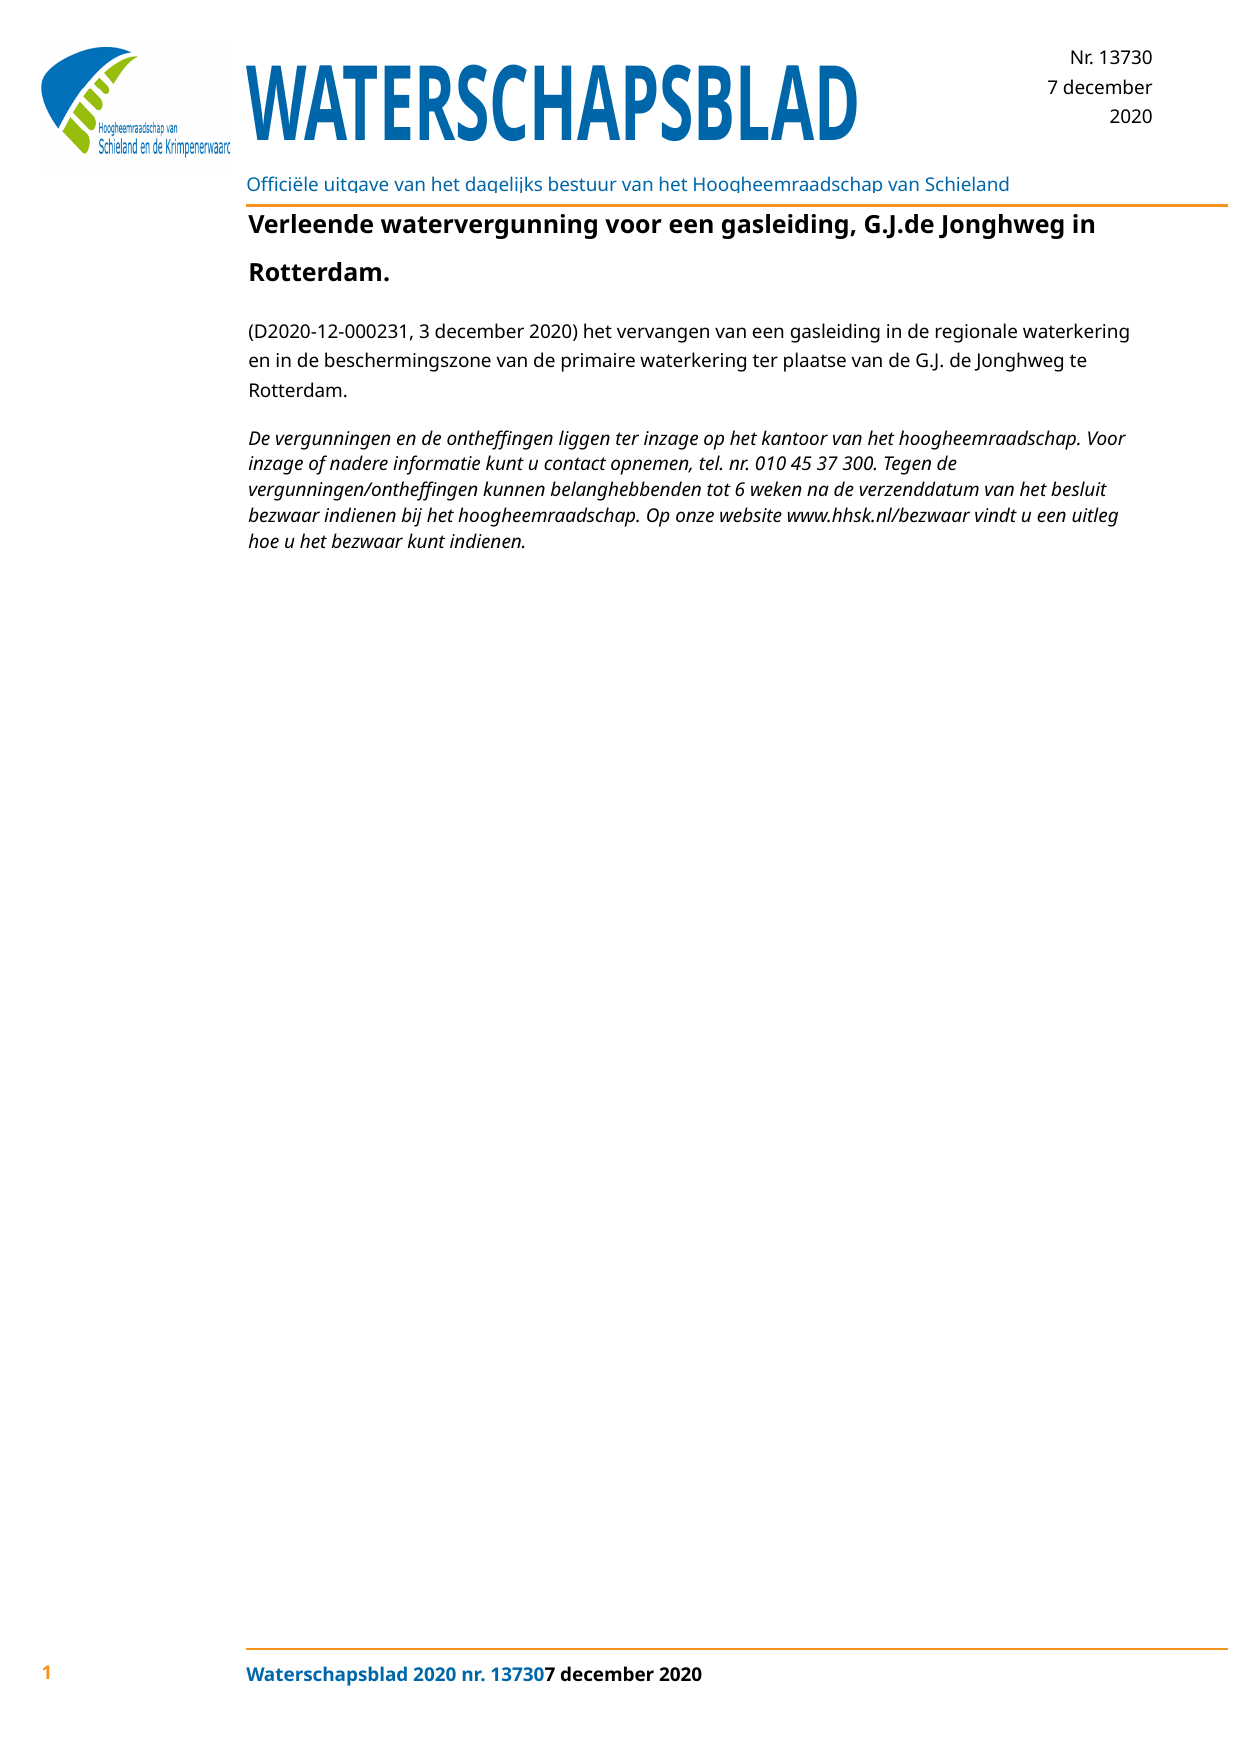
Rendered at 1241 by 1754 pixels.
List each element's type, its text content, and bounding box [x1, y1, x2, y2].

picture [41, 47, 231, 172]
text (D2020-12-000231, 3 december 2020) het vervangen van een gasleiding in de regionale waterkering en in de beschermingszone van de primaire waterkering ter plaatse van de G.J. de Jonghweg te Rotterdam. [248, 318, 1152, 403]
text De vergunningen en de ontheffingen liggen ter inzage op het kantoor van het hoogheemraadschap. Voor inzage of nadere informatie kunt u contact opnemen, tel. nr. 010 45 37 300. Tegen de vergunningen/ontheffingen kunnen belanghebbenden tot 6 weken na de verzenddatum van het besluit bezwaar indienen bij het hoogheemraadschap. Op onze website www.hhsk.nl/bezwaar vindt u een uitleg hoe u het bezwaar kunt indienen. [248, 425, 1152, 553]
text Verleende watervergunning voor een gasleiding, G.J.de Jonghweg in Rotterdam. [248, 207, 1152, 288]
